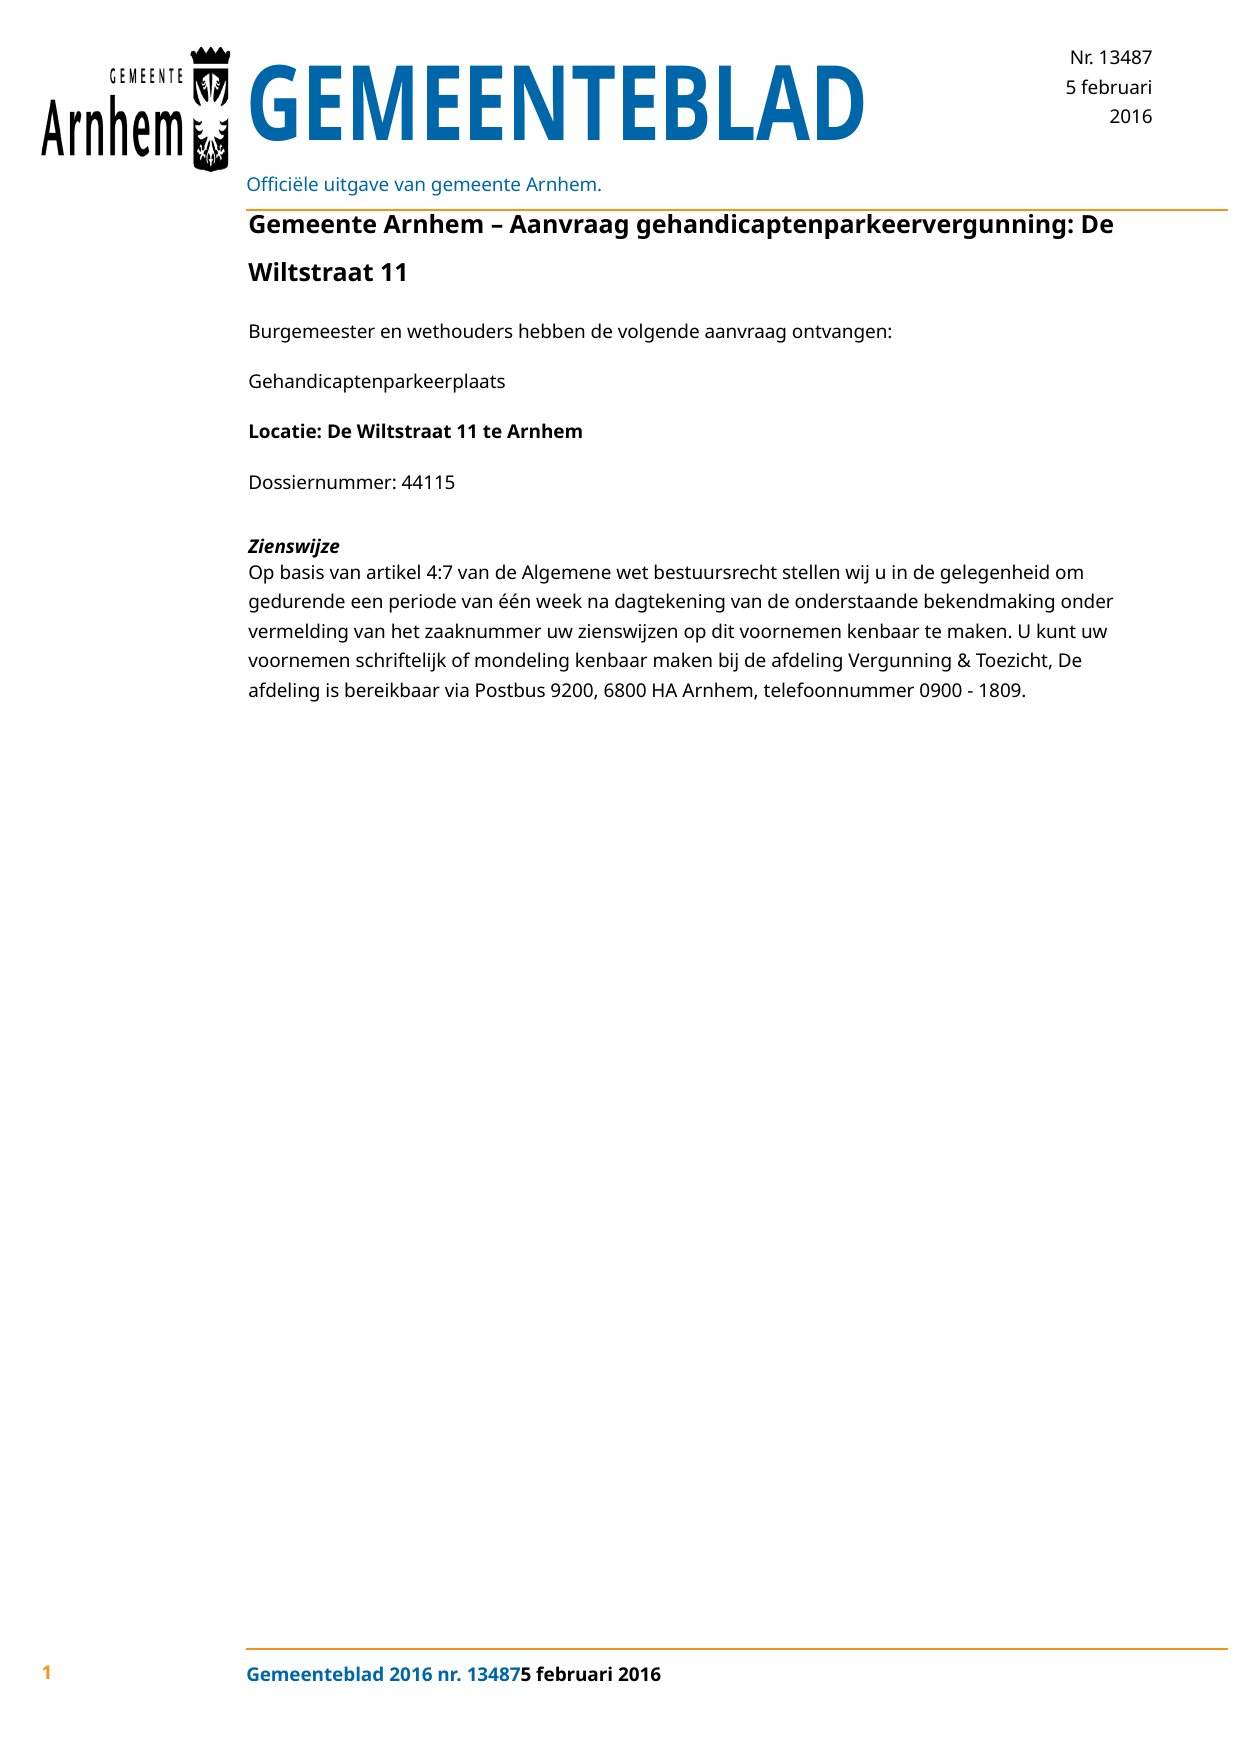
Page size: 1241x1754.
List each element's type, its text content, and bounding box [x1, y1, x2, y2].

text Locatie: De Wiltstraat 11 te Arnhem [248, 419, 1152, 444]
text Op basis van artikel 4:7 van de Algemene wet bestuursrecht stellen wij u in de gelegenheid om gedurende een periode van één week na dagtekening van de onderstaande bekendmaking onder vermelding van het zaaknummer uw zienswijzen op dit voornemen kenbaar te maken. U kunt uw voornemen schriftelijk of mondeling kenbaar maken bij de afdeling Vergunning & Toezicht, De afdeling is bereikbaar via Postbus 9200, 6800 HA Arnhem, telefoonnummer 0900 - 1809. [248, 559, 1152, 703]
text Burgemeester en wethouders hebben de volgende aanvraag ontvangen: [248, 318, 1152, 344]
picture [41, 47, 231, 172]
text Zienswijze [248, 533, 1152, 559]
text Gemeente Arnhem – Aanvraag gehandicaptenparkeervergunning: De Wiltstraat 11 [248, 211, 1152, 288]
text Dossiernummer: 44115 [248, 469, 1152, 495]
text Gehandicaptenparkeerplaats [248, 368, 1152, 394]
